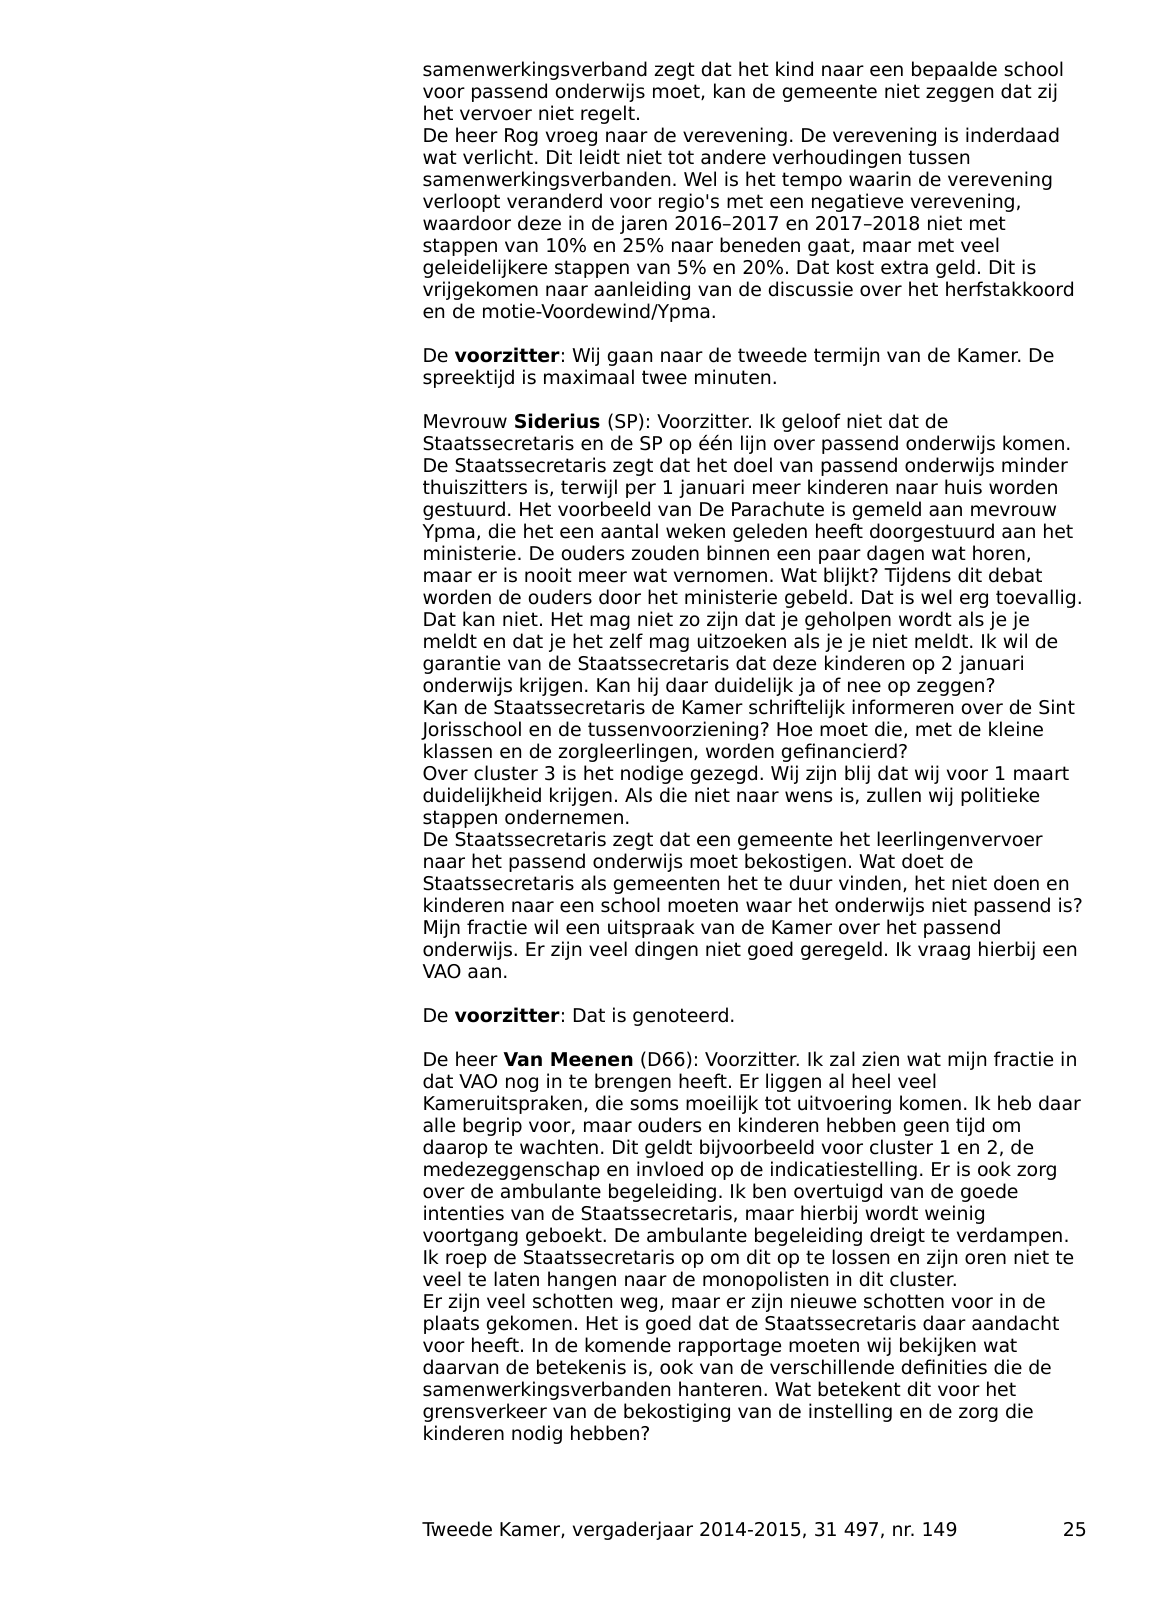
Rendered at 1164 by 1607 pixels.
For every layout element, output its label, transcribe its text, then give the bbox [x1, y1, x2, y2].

text De voorzitter: Wij gaan naar de tweede termijn van de Kamer. De spreektijd is maximaal twee minuten. [422, 345, 1087, 389]
text De heer Van Meenen (D66): Voorzitter. Ik zal zien wat mijn fractie in dat VAO nog in te brengen heeft. Er liggen al heel veel Kameruitspraken, die soms moeilijk tot uitvoering komen. Ik heb daar alle begrip voor, maar ouders en kinderen hebben geen tijd om daarop te wachten. Dit geldt bijvoorbeeld voor cluster 1 en 2, de medezeggenschap en invloed op de indicatiestelling. Er is ook zorg over de ambulante begeleiding. Ik ben overtuigd van de goede intenties van de Staatssecretaris, maar hierbij wordt weinig voortgang geboekt. De ambulante begeleiding dreigt te verdampen. Ik roep de Staatssecretaris op om dit op te lossen en zijn oren niet te veel te laten hangen naar de monopolisten in dit cluster. [422, 1049, 1087, 1291]
text Mevrouw Siderius (SP): Voorzitter. Ik geloof niet dat de Staatssecretaris en de SP op één lijn over passend onderwijs komen. De Staatssecretaris zegt dat het doel van passend onderwijs minder thuiszitters is, terwijl per 1 januari meer kinderen naar huis worden gestuurd. Het voorbeeld van De Parachute is gemeld aan mevrouw Ypma, die het een aantal weken geleden heeft doorgestuurd aan het ministerie. De ouders zouden binnen een paar dagen wat horen, maar er is nooit meer wat vernomen. Wat blijkt? Tijdens dit debat worden de ouders door het ministerie gebeld. Dat is wel erg toevallig. Dat kan niet. Het mag niet zo zijn dat je geholpen wordt als je je meldt en dat je het zelf mag uitzoeken als je je niet meldt. Ik wil de garantie van de Staatssecretaris dat deze kinderen op 2 januari onderwijs krijgen. Kan hij daar duidelijk ja of nee op zeggen? [422, 411, 1087, 697]
text De heer Rog vroeg naar de verevening. De verevening is inderdaad wat verlicht. Dit leidt niet tot andere verhoudingen tussen samenwerkingsverbanden. Wel is het tempo waarin de verevening verloopt veranderd voor regio's met een negatieve verevening, waardoor deze in de jaren 2016–2017 en 2017–2018 niet met stappen van 10% en 25% naar beneden gaat, maar met veel geleidelijkere stappen van 5% en 20%. Dat kost extra geld. Dit is vrijgekomen naar aanleiding van de discussie over het herfstakkoord en de motie-Voordewind/Ypma. [422, 125, 1087, 323]
text De voorzitter: Dat is genoteerd. [422, 1005, 1087, 1027]
text Over cluster 3 is het nodige gezegd. Wij zijn blij dat wij voor 1 maart duidelijkheid krijgen. Als die niet naar wens is, zullen wij politieke stappen ondernemen. [422, 763, 1087, 829]
text Kan de Staatssecretaris de Kamer schriftelijk informeren over de Sint Jorisschool en de tussenvoorziening? Hoe moet die, met de kleine klassen en de zorgleerlingen, worden gefinancierd? [422, 697, 1087, 763]
text Mijn fractie wil een uitspraak van de Kamer over het passend onderwijs. Er zijn veel dingen niet goed geregeld. Ik vraag hierbij een VAO aan. [422, 917, 1087, 983]
text De Staatssecretaris zegt dat een gemeente het leerlingenvervoer naar het passend onderwijs moet bekostigen. Wat doet de Staatssecretaris als gemeenten het te duur vinden, het niet doen en kinderen naar een school moeten waar het onderwijs niet passend is? [422, 829, 1087, 917]
text samenwerkingsverband zegt dat het kind naar een bepaalde school voor passend onderwijs moet, kan de gemeente niet zeggen dat zij het vervoer niet regelt. [422, 59, 1087, 125]
text Er zijn veel schotten weg, maar er zijn nieuwe schotten voor in de plaats gekomen. Het is goed dat de Staatssecretaris daar aandacht voor heeft. In de komende rapportage moeten wij bekijken wat daarvan de betekenis is, ook van de verschillende definities die de samenwerkingsverbanden hanteren. Wat betekent dit voor het grensverkeer van de bekostiging van de instelling en de zorg die kinderen nodig hebben? [422, 1291, 1087, 1444]
